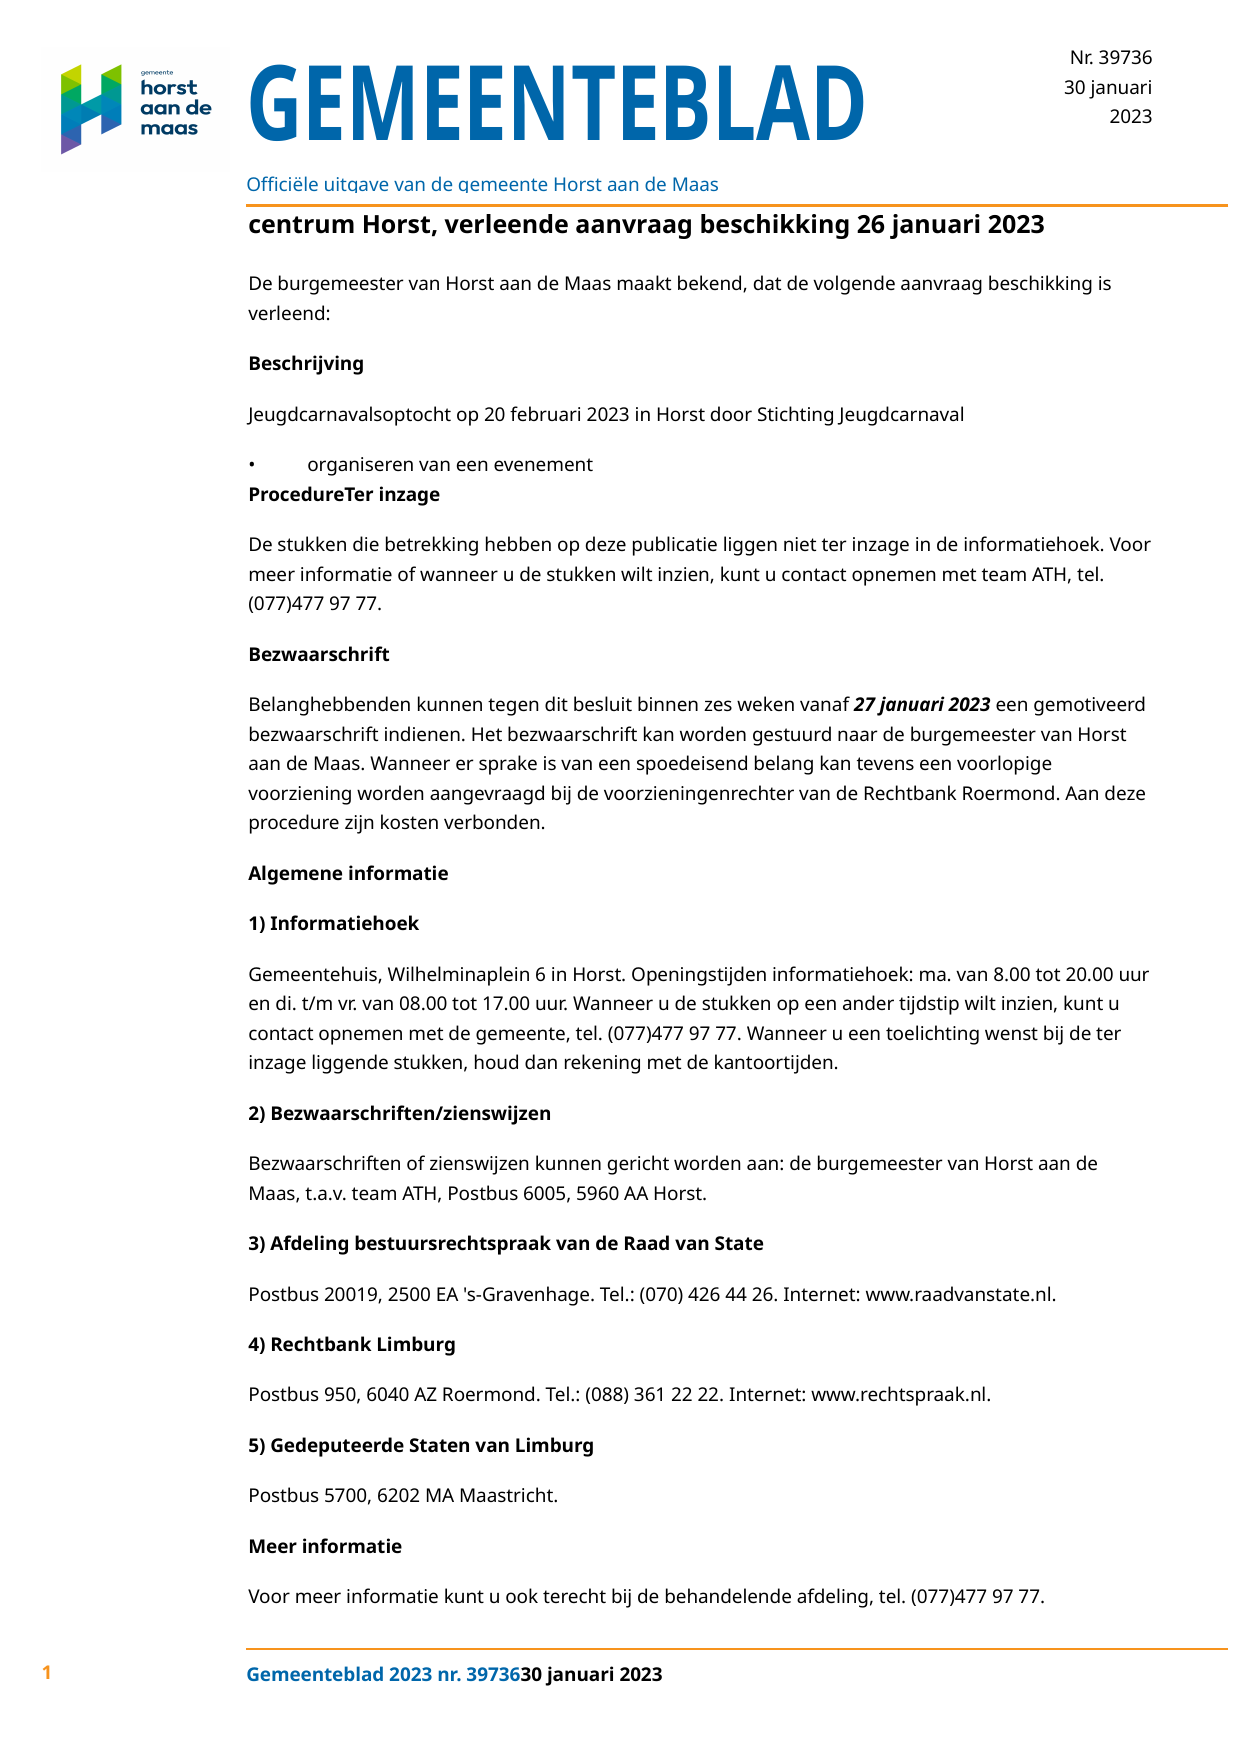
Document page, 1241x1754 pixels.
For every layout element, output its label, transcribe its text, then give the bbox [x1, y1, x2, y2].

text ProcedureTer inzage [248, 481, 1152, 506]
picture [41, 47, 231, 172]
text 4) Rechtbank Limburg [248, 1331, 1152, 1357]
text 2) Bezwaarschriften/zienswijzen [248, 1100, 1152, 1126]
text De burgemeester van Horst aan de Maas maakt bekend, dat de volgende aanvraag beschikking is verleend: [248, 270, 1152, 326]
text Bezwaarschrift [248, 641, 1152, 666]
text Voor meer informatie kunt u ook terecht bij de behandelende afdeling, tel. (077)477 97 77. [248, 1583, 1152, 1609]
text 1) Informatiehoek [248, 910, 1152, 936]
text De stukken die betrekking hebben op deze publicatie liggen niet ter inzage in de informatiehoek. Voor meer informatie of wanneer u de stukken wilt inzien, kunt u contact opnemen met team ATH, tel. (077)477 97 77. [248, 531, 1152, 616]
list organiseren van een evenement [248, 451, 1152, 477]
text Meer informatie [248, 1533, 1152, 1558]
text centrum Horst, verleende aanvraag beschikking 26 januari 2023 [248, 207, 1152, 241]
text 3) Afdeling bestuursrechtspraak van de Raad van State [248, 1230, 1152, 1256]
text Beschrijving [248, 350, 1152, 376]
text Postbus 950, 6040 AZ Roermond. Tel.: (088) 361 22 22. Internet: www.rechtspraak.nl. [248, 1382, 1152, 1407]
text Postbus 20019, 2500 EA 's-Gravenhage. Tel.: (070) 426 44 26. Internet: www.raadvanstate.nl. [248, 1281, 1152, 1306]
text 5) Gedeputeerde Staten van Limburg [248, 1432, 1152, 1458]
text Jeugdcarnavalsoptocht op 20 februari 2023 in Horst door Stichting Jeugdcarnaval [248, 401, 1152, 426]
text Bezwaarschriften of zienswijzen kunnen gericht worden aan: de burgemeester van Horst aan de Maas, t.a.v. team ATH, Postbus 6005, 5960 AA Horst. [248, 1150, 1152, 1206]
text Belanghebbenden kunnen tegen dit besluit binnen zes weken vanaf 27 januari 2023 een gemotiveerd bezwaarschrift indienen. Het bezwaarschrift kan worden gestuurd naar de burgemeester van Horst aan de Maas. Wanneer er sprake is van een spoedeisend belang kan tevens een voorlopige voorziening worden aangevraagd bij de voorzieningenrechter van de Rechtbank Roermond. Aan deze procedure zijn kosten verbonden. [248, 691, 1152, 835]
text Algemene informatie [248, 860, 1152, 886]
text Gemeentehuis, Wilhelminaplein 6 in Horst. Openingstijden informatiehoek: ma. van 8.00 tot 20.00 uur en di. t/m vr. van 08.00 tot 17.00 uur. Wanneer u de stukken op een ander tijdstip wilt inzien, kunt u contact opnemen met de gemeente, tel. (077)477 97 77. Wanneer u een toelichting wenst bij de ter inzage liggende stukken, houd dan rekening met de kantoortijden. [248, 961, 1152, 1075]
text Postbus 5700, 6202 MA Maastricht. [248, 1482, 1152, 1508]
